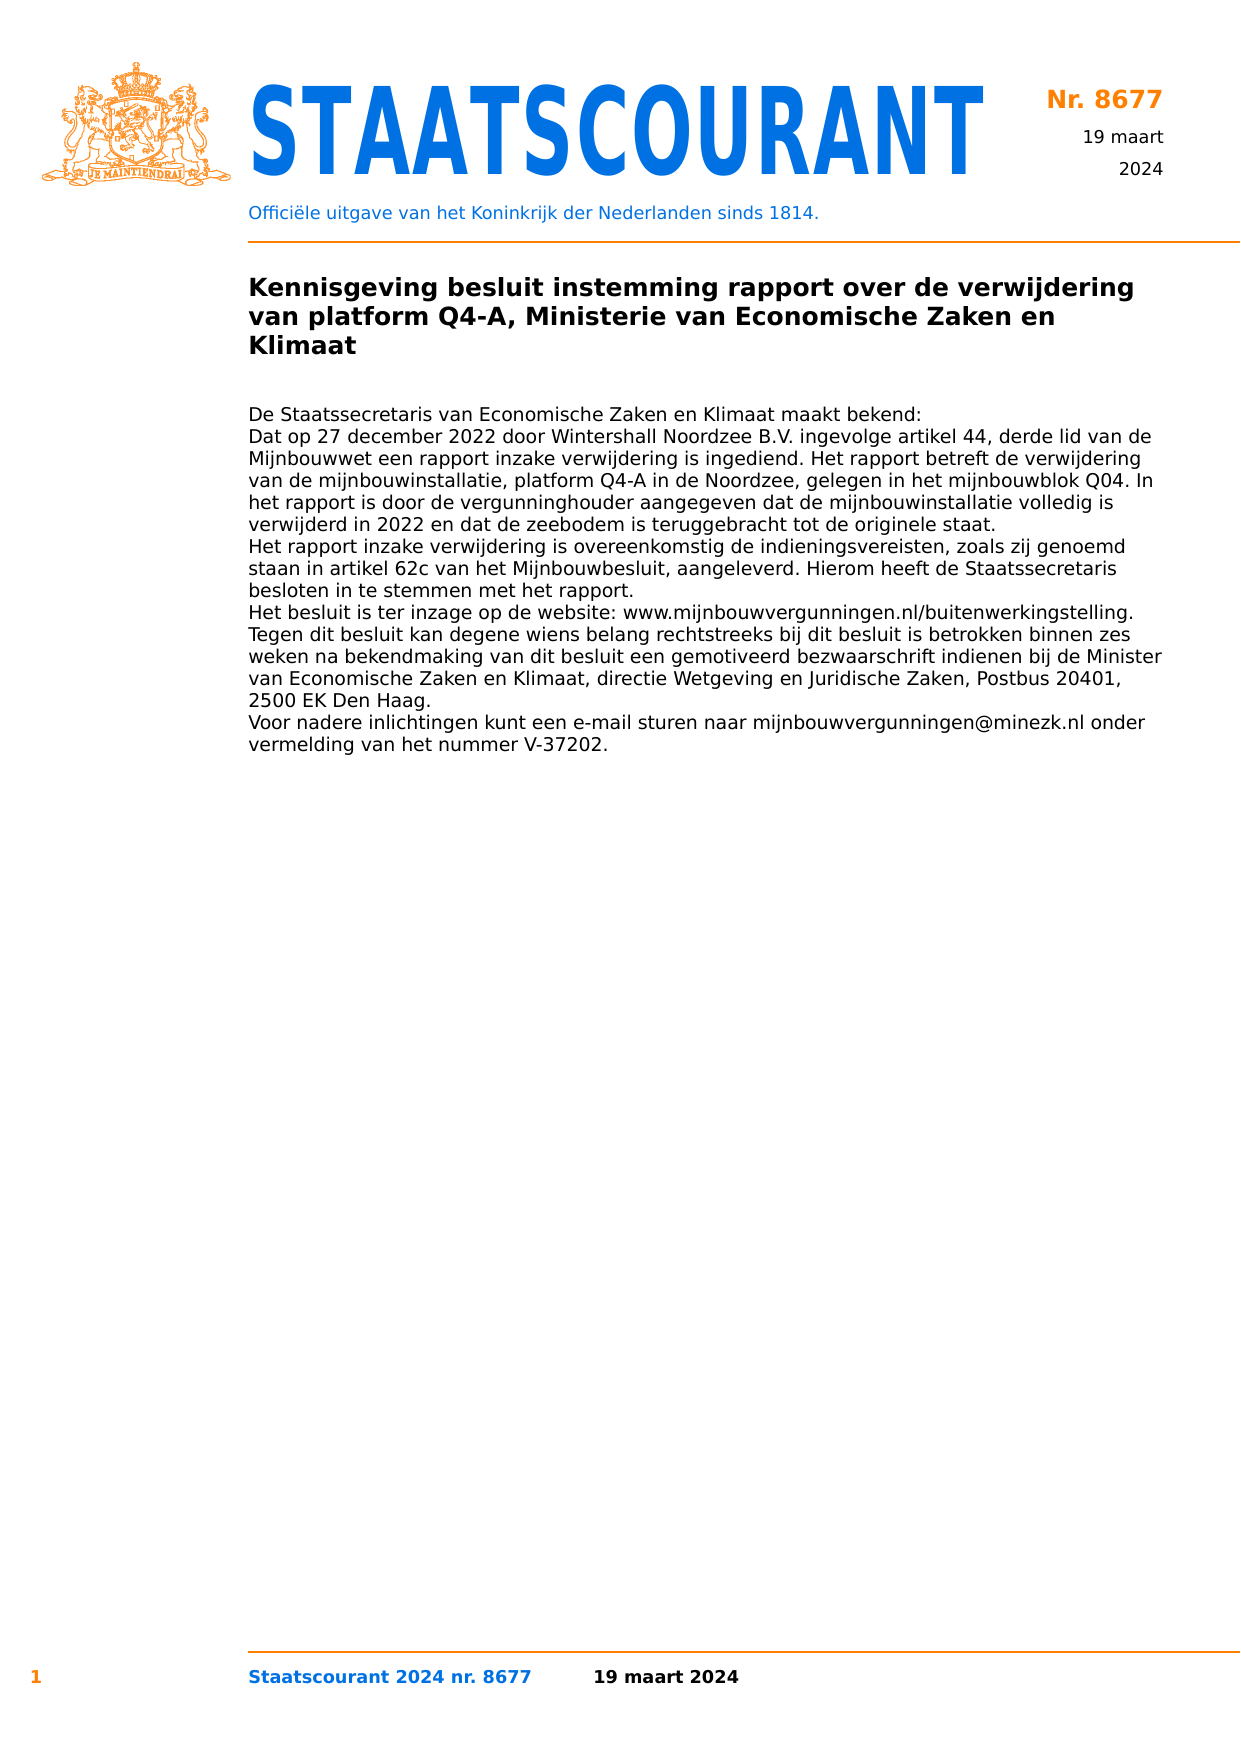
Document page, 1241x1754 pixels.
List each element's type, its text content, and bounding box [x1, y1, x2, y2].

picture [41, 62, 231, 186]
text Dat op 27 december 2022 door Wintershall Noordzee B.V. ingevolge artikel 44, derde lid van de Mijnbouwwet een rapport inzake verwijdering is ingediend. Het rapport betreft de verwijdering van de mijnbouwinstallatie, platform Q4-A in de Noordzee, gelegen in het mijnbouwblok Q04. In het rapport is door de vergunninghouder aangegeven dat de mijnbouwinstallatie volledig is verwijderd in 2022 en dat de zeebodem is teruggebracht tot de originele staat. [248, 426, 1163, 536]
text Het besluit is ter inzage op de website: www.mijnbouwvergunningen.nl/buitenwerkingstelling. Tegen dit besluit kan degene wiens belang rechtstreeks bij dit besluit is betrokken binnen zes weken na bekendmaking van dit besluit een gemotiveerd bezwaarschrift indienen bij de Minister van Economische Zaken en Klimaat, directie Wetgeving en Juridische Zaken, Postbus 20401, 2500 EK Den Haag. [248, 602, 1163, 712]
text Het rapport inzake verwijdering is overeenkomstig de indieningsvereisten, zoals zij genoemd staan in artikel 62c van het Mijnbouwbesluit, aangeleverd. Hierom heeft de Staatssecretaris besloten in te stemmen met het rapport. [248, 536, 1163, 602]
table_header STAATSCOURANT [248, 62, 998, 203]
text Voor nadere inlichtingen kunt een e-mail sturen naar mijnbouwvergunningen@minezk.nl onder vermelding van het nummer V-37202. [248, 712, 1163, 756]
table_cell 19 maart [998, 121, 1240, 153]
table_cell 2024 [998, 153, 1240, 203]
subtitle Kennisgeving besluit instemming rapport over de verwijdering van platform Q4-A, Ministerie van Economische Zaken en Klimaat [248, 273, 1163, 361]
table_header [25, 62, 248, 241]
text De Staatssecretaris van Economische Zaken en Klimaat maakt bekend: [248, 404, 1163, 426]
table_cell Officiële uitgave van het Koninkrijk der Nederlanden sinds 1814. [248, 203, 1240, 241]
table_header Nr. 8677 [998, 62, 1240, 121]
